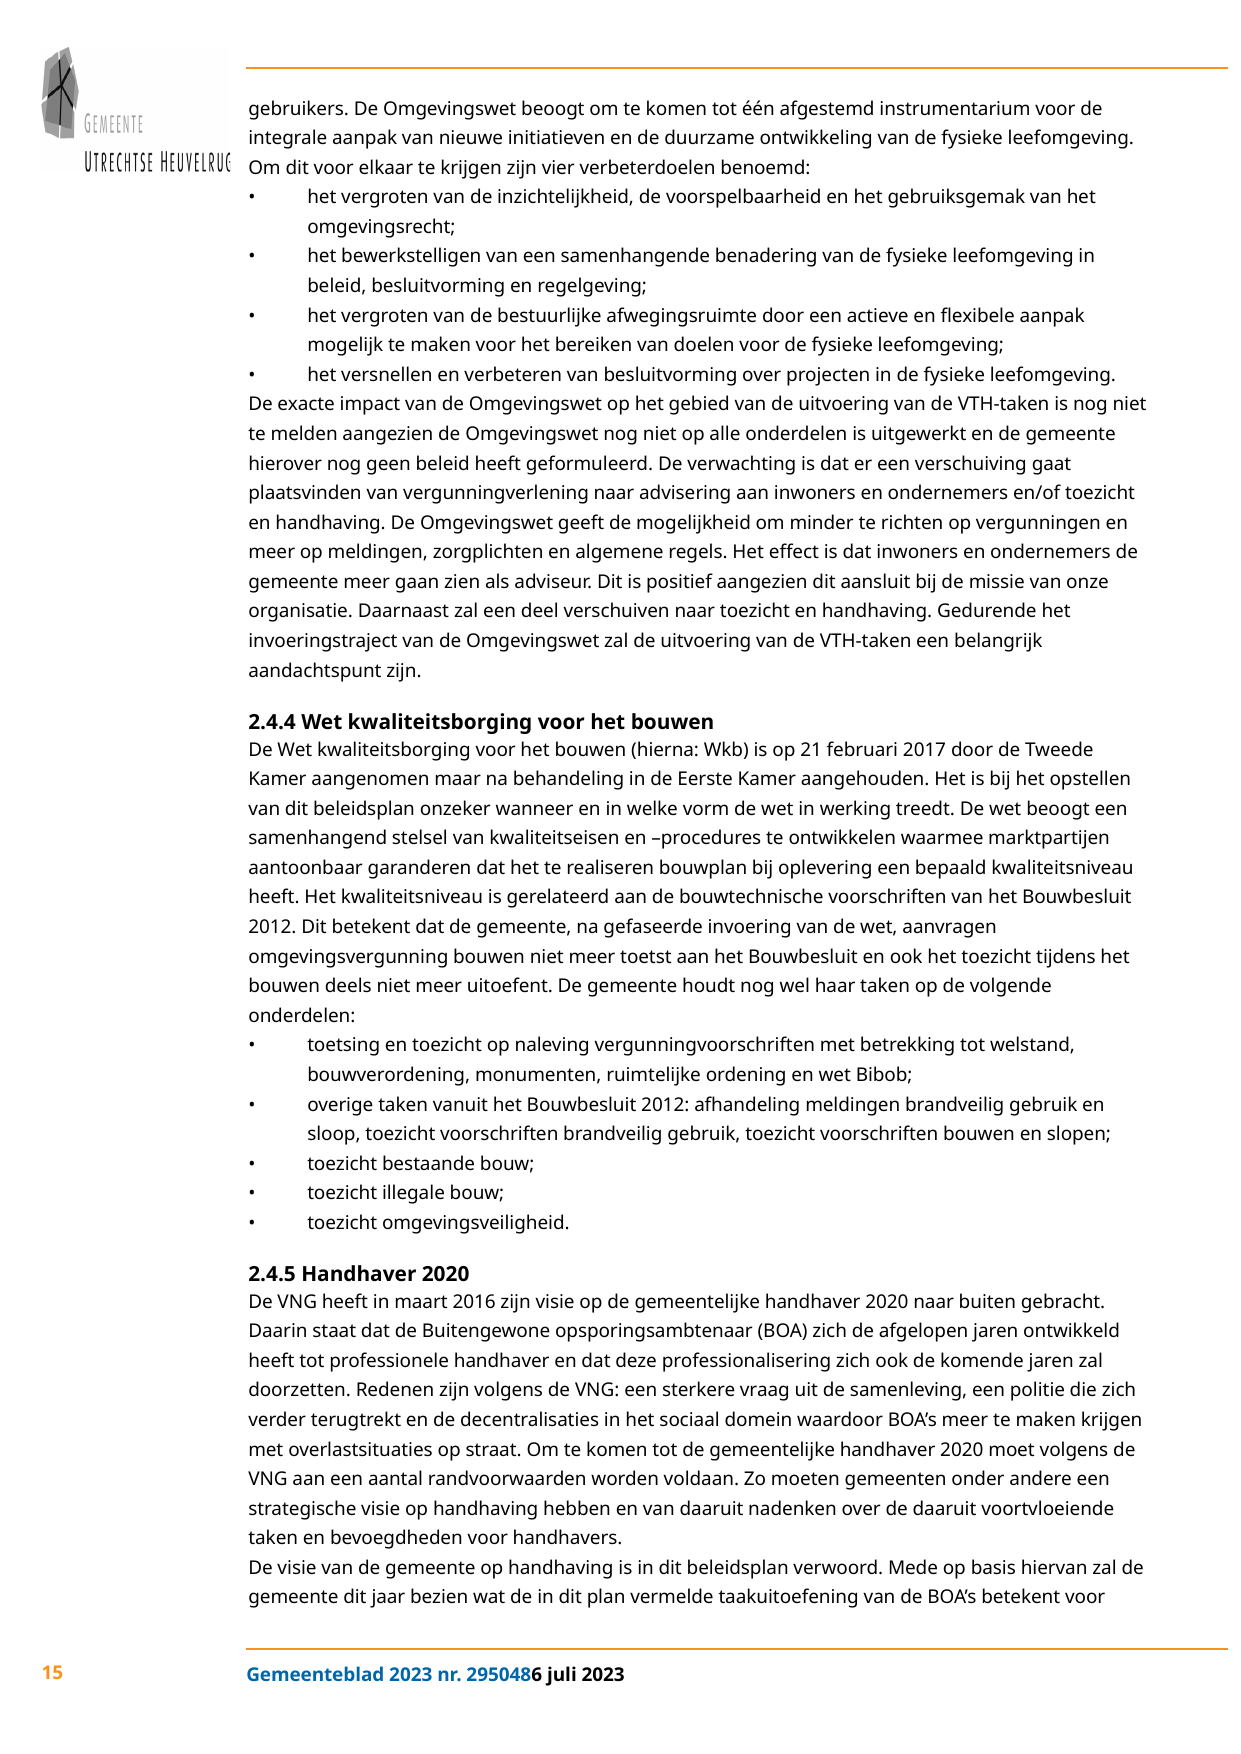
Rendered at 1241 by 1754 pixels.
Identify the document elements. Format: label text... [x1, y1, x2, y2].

list toetsing en toezicht op naleving vergunningvoorschriften met betrekking tot welstand, bouwverordening, monumenten, ruimtelijke ordening en wet Bibob; [248, 1032, 1152, 1087]
text De VNG heeft in maart 2016 zijn visie op de gemeentelijke handhaver 2020 naar buiten gebracht. Daarin staat dat de Buitengewone opsporingsambtenaar (BOA) zich de afgelopen jaren ontwikkeld heeft tot professionele handhaver en dat deze professionalisering zich ook de komende jaren zal doorzetten. Redenen zijn volgens de VNG: een sterkere vraag uit de samenleving, een politie die zich verder terugtrekt en de decentralisaties in het sociaal domein waardoor BOA’s meer te maken krijgen met overlastsituaties op straat. Om te komen tot de gemeentelijke handhaver 2020 moet volgens de VNG aan een aantal randvoorwaarden worden voldaan. Zo moeten gemeenten onder andere een strategische visie op handhaving hebben en van daaruit nadenken over de daaruit voortvloeiende taken en bevoegdheden voor handhavers. [248, 1288, 1152, 1550]
list toezicht bestaande bouw; [248, 1150, 1152, 1176]
text De exacte impact van de Omgevingswet op het gebied van de uitvoering van de VTH-taken is nog niet te melden aangezien de Omgevingswet nog niet op alle onderdelen is uitgewerkt en de gemeente hierover nog geen beleid heeft geformuleerd. De verwachting is dat er een verschuiving gaat plaatsvinden van vergunningverlening naar advisering aan inwoners en ondernemers en/of toezicht en handhaving. De Omgevingswet geeft de mogelijkheid om minder te richten op vergunningen en meer op meldingen, zorgplichten en algemene regels. Het effect is dat inwoners en ondernemers de gemeente meer gaan zien als adviseur. Dit is positief aangezien dit aansluit bij de missie van onze organisatie. Daarnaast zal een deel verschuiven naar toezicht en handhaving. Gedurende het invoeringstraject van de Omgevingswet zal de uitvoering van de VTH-taken een belangrijk aandachtspunt zijn. [248, 391, 1152, 683]
text De Wet kwaliteitsborging voor het bouwen (hierna: Wkb) is op 21 februari 2017 door de Tweede Kamer aangenomen maar na behandeling in de Eerste Kamer aangehouden. Het is bij het opstellen van dit beleidsplan onzeker wanneer en in welke vorm de wet in werking treedt. De wet beoogt een samenhangend stelsel van kwaliteitseisen en –procedures te ontwikkelen waarmee marktpartijen aantoonbaar garanderen dat het te realiseren bouwplan bij oplevering een bepaald kwaliteitsniveau heeft. Het kwaliteitsniveau is gerelateerd aan de bouwtechnische voorschriften van het Bouwbesluit 2012. Dit betekent dat de gemeente, na gefaseerde invoering van de wet, aanvragen omgevingsvergunning bouwen niet meer toetst aan het Bouwbesluit en ook het toezicht tijdens het bouwen deels niet meer uitoefent. De gemeente houdt nog wel haar taken op de volgende onderdelen: [248, 736, 1152, 1028]
list het vergroten van de bestuurlijke afwegingsruimte door een actieve en flexibele aanpak mogelijk te maken voor het bereiken van doelen voor de fysieke leefomgeving; [248, 302, 1152, 357]
list het versnellen en verbeteren van besluitvorming over projecten in de fysieke leefomgeving. [248, 361, 1152, 387]
list toezicht omgevingsveiligheid. [248, 1209, 1152, 1235]
text gebruikers. De Omgevingswet beoogt om te komen tot één afgestemd instrumentarium voor de integrale aanpak van nieuwe initiatieven en de duurzame ontwikkeling van de fysieke leefomgeving. [248, 95, 1152, 150]
picture [41, 47, 231, 172]
text Om dit voor elkaar te krijgen zijn vier verbeterdoelen benoemd: [248, 154, 1152, 180]
list het bewerkstelligen van een samenhangende benadering van de fysieke leefomgeving in beleid, besluitvorming en regelgeving; [248, 243, 1152, 298]
list overige taken vanuit het Bouwbesluit 2012: afhandeling meldingen brandveilig gebruik en sloop, toezicht voorschriften brandveilig gebruik, toezicht voorschriften bouwen en slopen; [248, 1091, 1152, 1146]
text 2.4.5 Handhaver 2020 [248, 1259, 1152, 1288]
text 2.4.4 Wet kwaliteitsborging voor het bouwen [248, 707, 1152, 736]
list het vergroten van de inzichtelijkheid, de voorspelbaarheid en het gebruiksgemak van het omgevingsrecht; [248, 183, 1152, 239]
list toezicht illegale bouw; [248, 1179, 1152, 1205]
text De visie van de gemeente op handhaving is in dit beleidsplan verwoord. Mede op basis hiervan zal de gemeente dit jaar bezien wat de in dit plan vermelde taakuitoefening van de BOA’s betekent voor [248, 1554, 1152, 1609]
